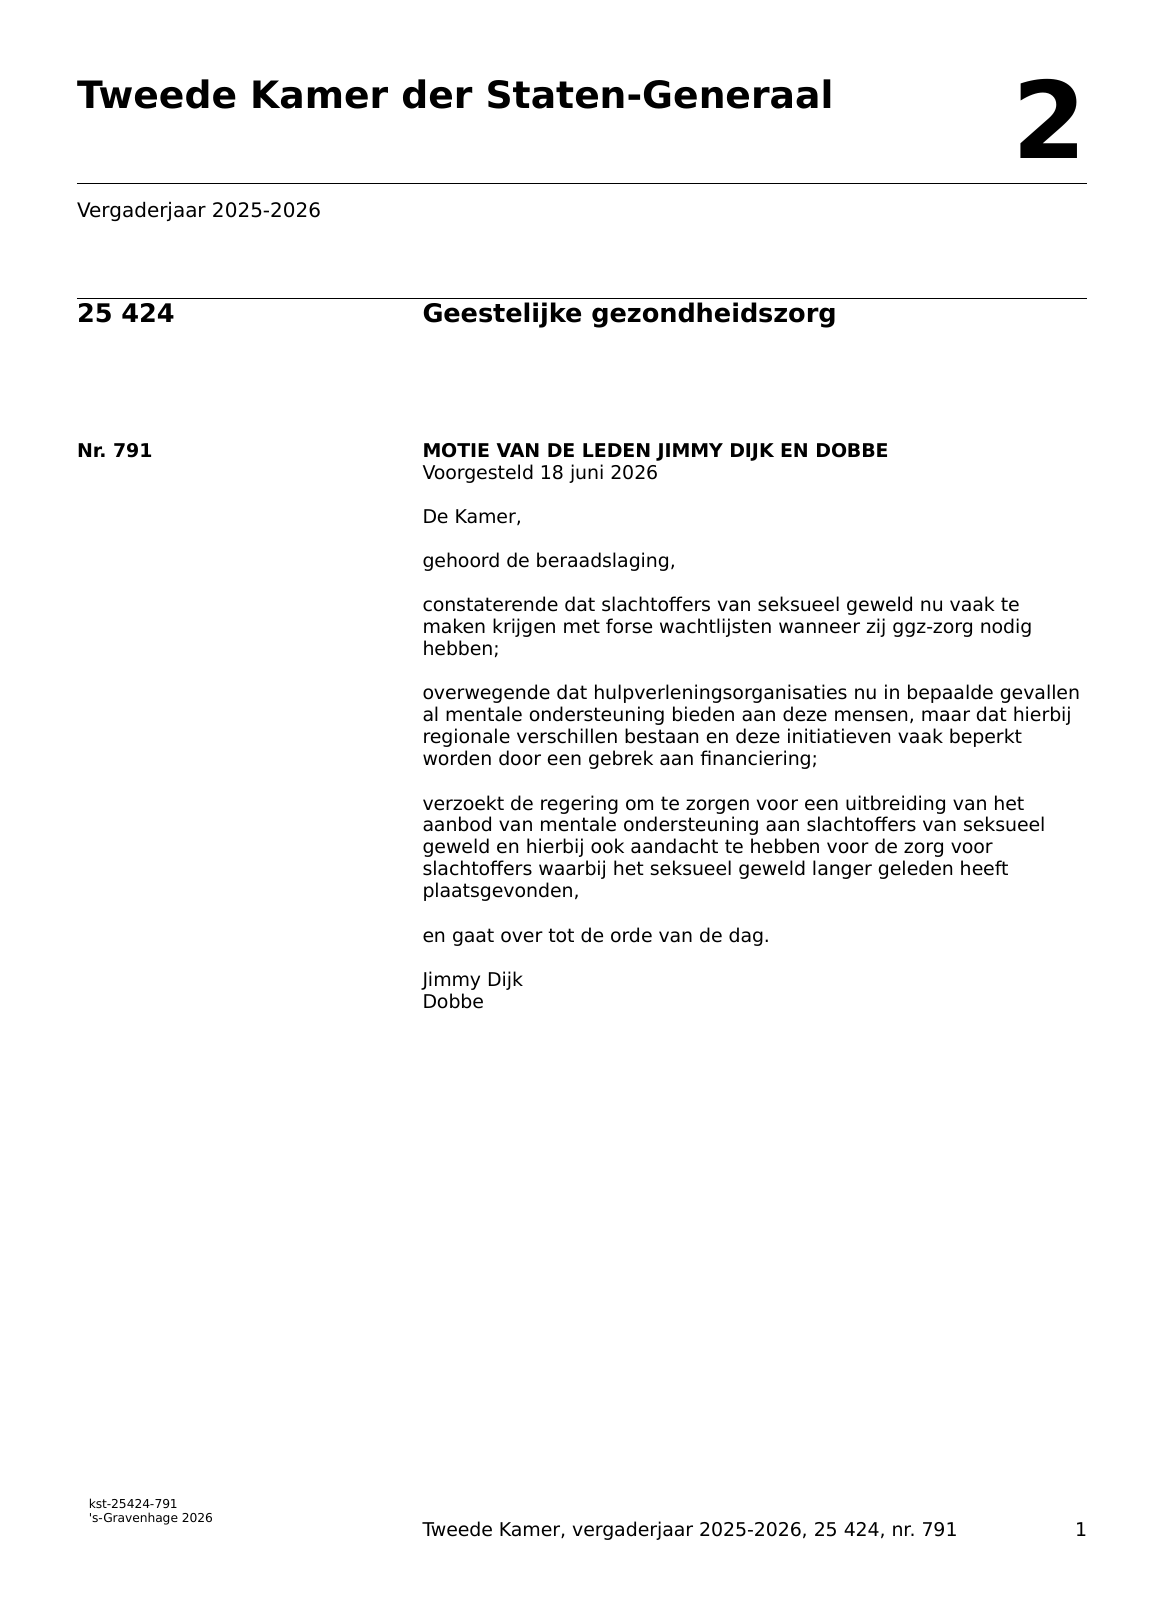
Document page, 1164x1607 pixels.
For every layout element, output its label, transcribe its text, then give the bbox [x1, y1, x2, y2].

text kst-25424-791 [88, 1497, 323, 1511]
table_header 2 [886, 59, 1087, 183]
text constaterende dat slachtoffers van seksueel geweld nu vaak te maken krijgen met forse wachtlijsten wanneer zij ggz-zorg nodig hebben; [422, 594, 1087, 660]
text Voorgesteld 18 juni 2026 [422, 462, 1087, 484]
subtitle 25 424 Geestelijke gezondheidszorg [77, 299, 1087, 329]
text overwegende dat hulpverleningsorganisaties nu in bepaalde gevallen al mentale ondersteuning bieden aan deze mensen, maar dat hierbij regionale verschillen bestaan en deze initiatieven vaak beperkt worden door een gebrek aan financiering; [422, 682, 1087, 770]
text en gaat over tot de orde van de dag. [422, 924, 1087, 946]
text Dobbe [422, 991, 1087, 1013]
table_cell Vergaderjaar 2025-2026 [77, 184, 1087, 298]
text Jimmy Dijk [422, 969, 1087, 991]
text 's-Gravenhage 2026 [88, 1511, 323, 1525]
table_header Tweede Kamer der Staten-Generaal [77, 59, 886, 183]
text verzoekt de regering om te zorgen voor een uitbreiding van het aanbod van mentale ondersteuning aan slachtoffers van seksueel geweld en hierbij ook aandacht te hebben voor de zorg voor slachtoffers waarbij het seksueel geweld langer geleden heeft plaatsgevonden, [422, 792, 1087, 902]
text gehoord de beraadslaging, [422, 550, 1087, 572]
text De Kamer, [422, 506, 1087, 528]
subtitle Nr. 791 MOTIE VAN DE LEDEN JIMMY DIJK EN DOBBE [77, 440, 1087, 462]
